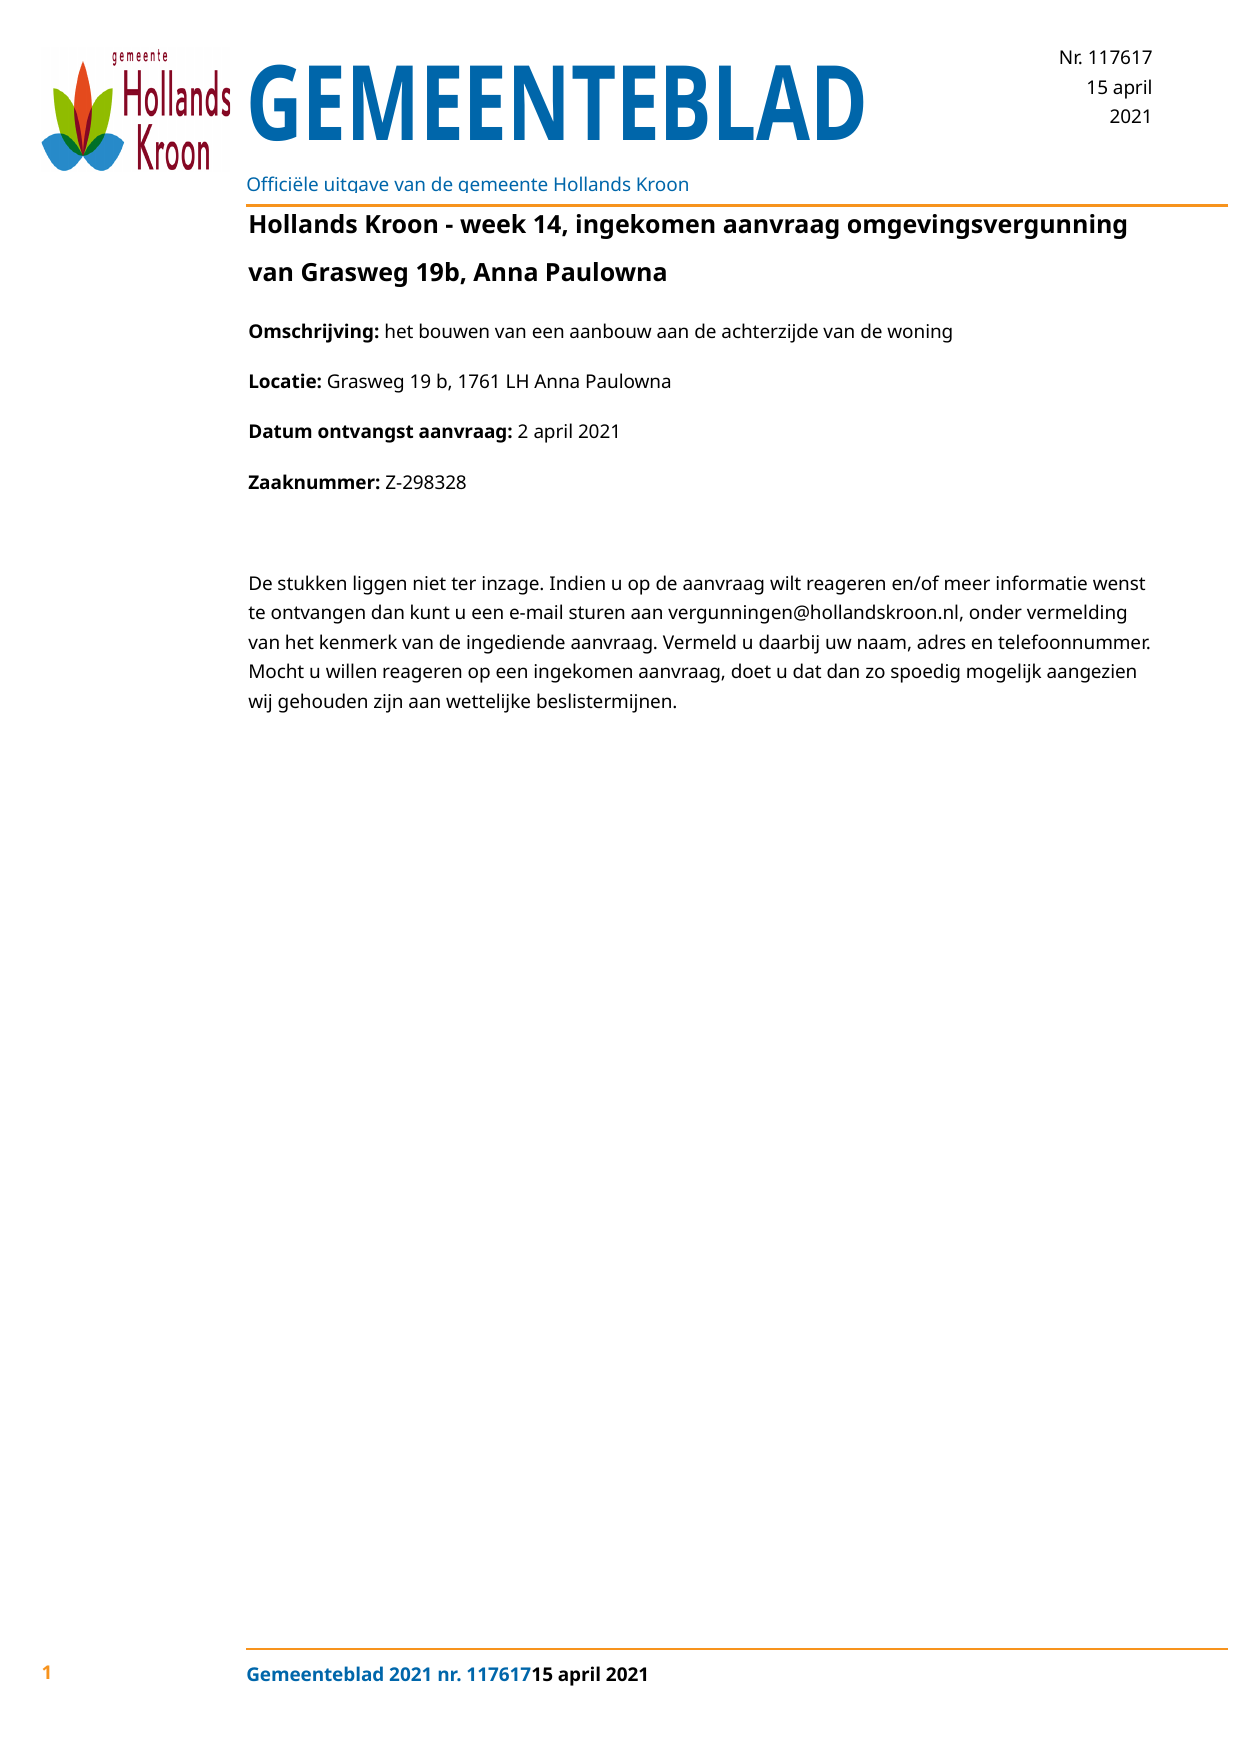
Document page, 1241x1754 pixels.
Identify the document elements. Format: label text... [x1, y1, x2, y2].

text Datum ontvangst aanvraag: 2 april 2021 [248, 419, 1152, 444]
text Zaaknummer: Z-298328 [248, 469, 1152, 495]
text De stukken liggen niet ter inzage. Indien u op de aanvraag wilt reageren en/of meer informatie wenst te ontvangen dan kunt u een e-mail sturen aan vergunningen@hollandskroon.nl, onder vermelding van het kenmerk van de ingediende aanvraag. Vermeld u daarbij uw naam, adres en telefoonnummer. Mocht u willen reageren op een ingekomen aanvraag, doet u dat dan zo spoedig mogelijk aangezien wij gehouden zijn aan wettelijke beslistermijnen. [248, 570, 1152, 714]
text Hollands Kroon - week 14, ingekomen aanvraag omgevingsvergunning van Grasweg 19b, Anna Paulowna [248, 207, 1152, 288]
text Omschrijving: het bouwen van een aanbouw aan de achterzijde van de woning [248, 318, 1152, 344]
text Locatie: Grasweg 19 b, 1761 LH Anna Paulowna [248, 368, 1152, 394]
picture [41, 47, 231, 172]
